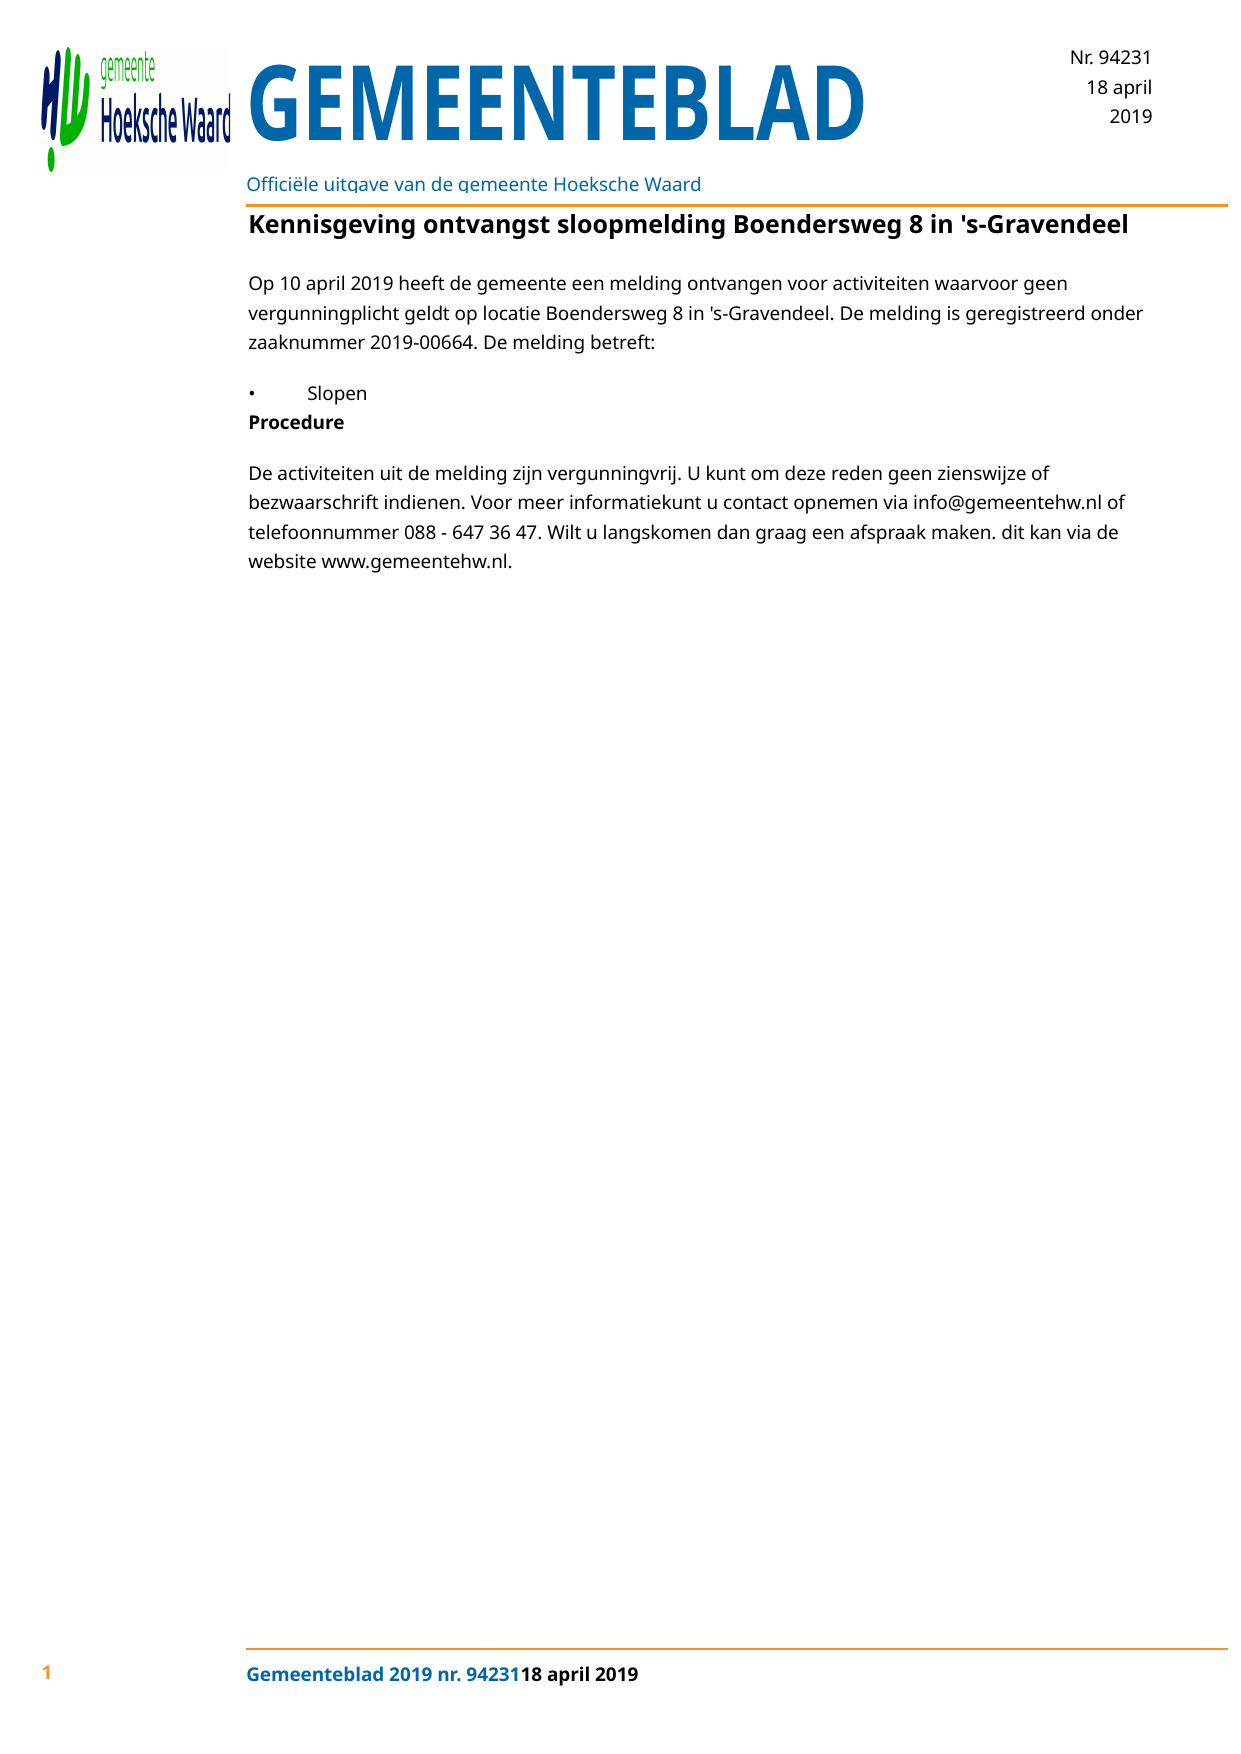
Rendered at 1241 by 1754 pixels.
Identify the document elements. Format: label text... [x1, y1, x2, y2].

text Op 10 april 2019 heeft de gemeente een melding ontvangen voor activiteiten waarvoor geen vergunningplicht geldt op locatie Boendersweg 8 in 's-Gravendeel. De melding is geregistreerd onder zaaknummer 2019-00664. De melding betreft: [248, 270, 1152, 355]
picture [41, 47, 231, 172]
list Slopen [248, 380, 1152, 406]
text Kennisgeving ontvangst sloopmelding Boendersweg 8 in 's-Gravendeel [248, 207, 1152, 241]
text De activiteiten uit de melding zijn vergunningvrij. U kunt om deze reden geen zienswijze of bezwaarschrift indienen. Voor meer informatiekunt u contact opnemen via info@gemeentehw.nl of telefoonnummer 088 - 647 36 47. Wilt u langskomen dan graag een afspraak maken. dit kan via de website www.gemeentehw.nl. [248, 460, 1152, 574]
text Procedure [248, 409, 1152, 435]
